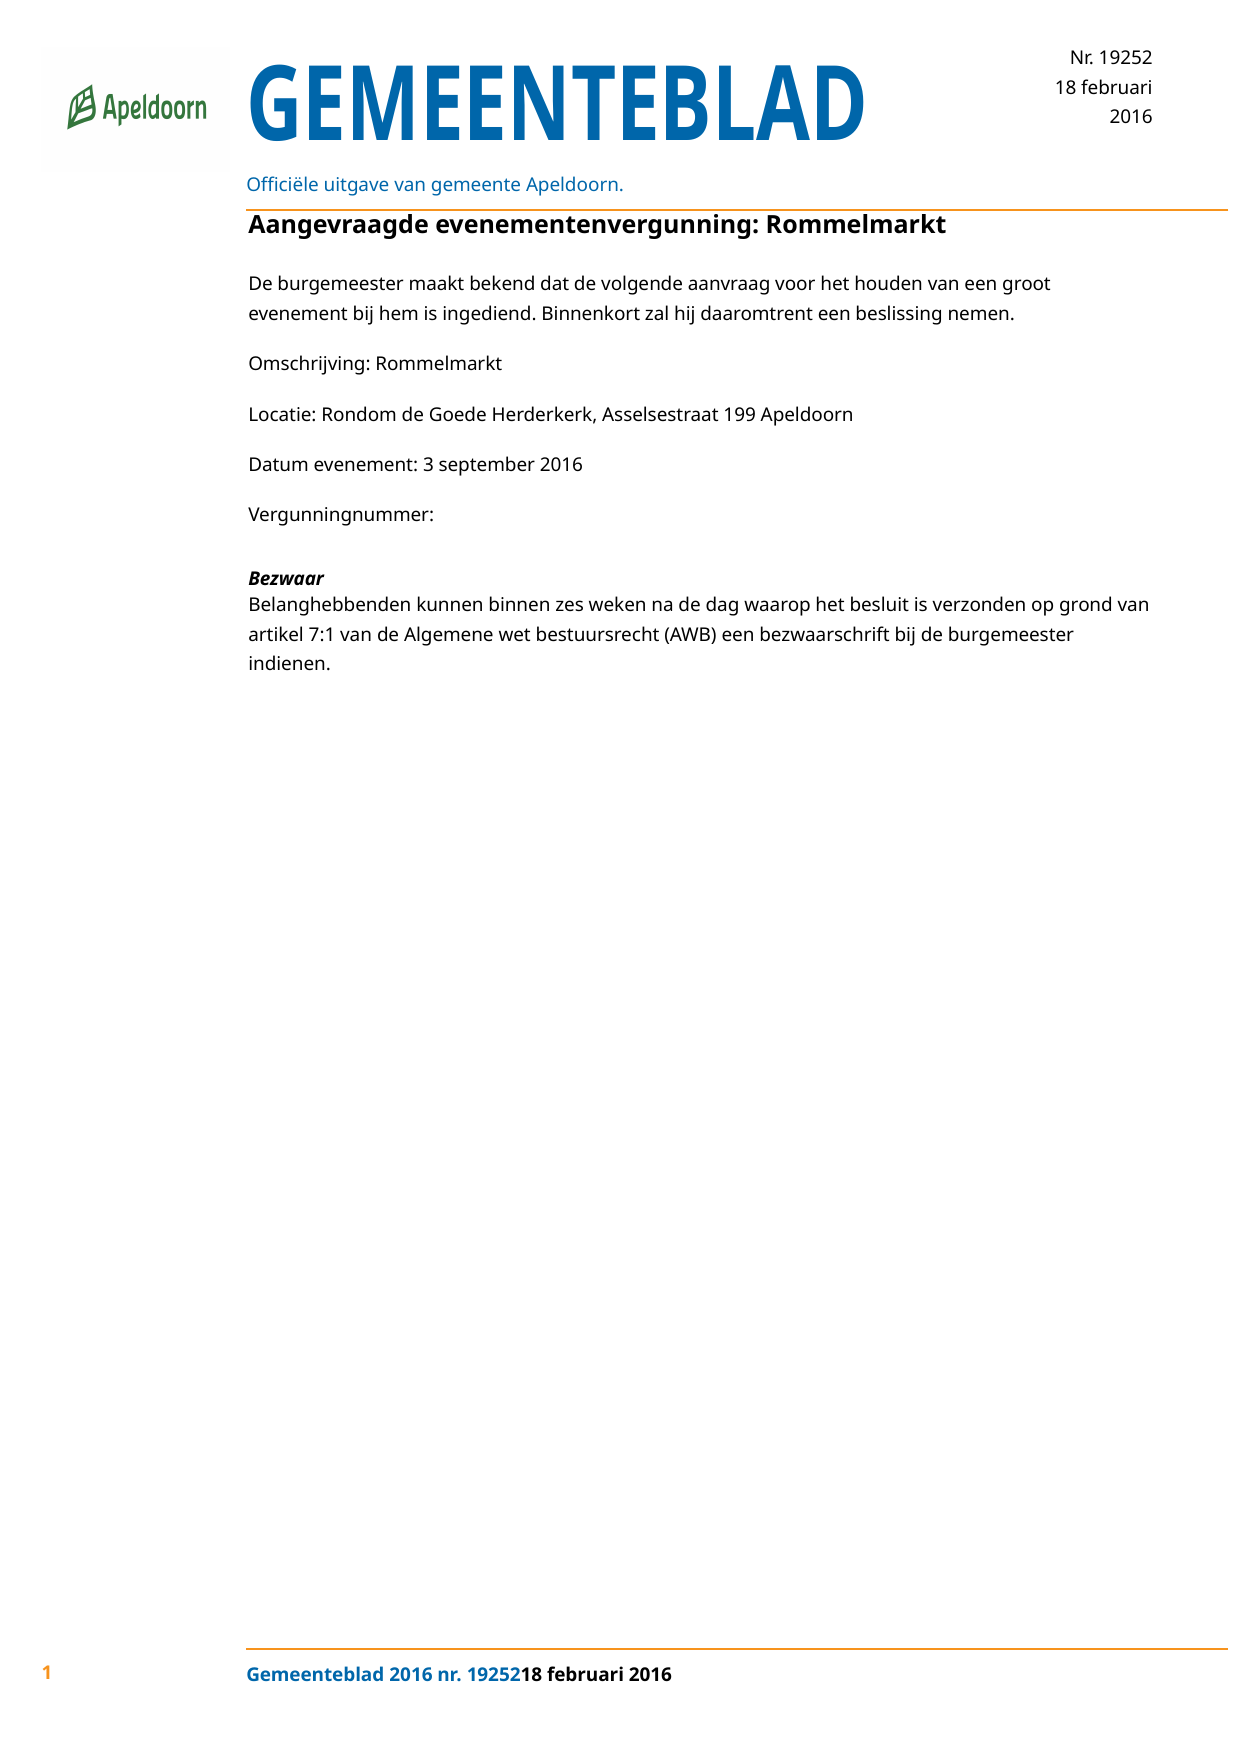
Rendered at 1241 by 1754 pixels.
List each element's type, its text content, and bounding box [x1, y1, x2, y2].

text Locatie: Rondom de Goede Herderkerk, Asselsestraat 199 Apeldoorn [248, 401, 1152, 426]
text Datum evenement: 3 september 2016 [248, 451, 1152, 477]
text Bezwaar [248, 566, 1152, 591]
text Aangevraagde evenementenvergunning: Rommelmarkt [248, 211, 1152, 241]
text Omschrijving: Rommelmarkt [248, 350, 1152, 376]
text De burgemeester maakt bekend dat de volgende aanvraag voor het houden van een groot evenement bij hem is ingediend. Binnenkort zal hij daaromtrent een beslissing nemen. [248, 270, 1152, 326]
text Vergunningnummer: [248, 502, 1152, 527]
picture [41, 47, 231, 172]
text Belanghebbenden kunnen binnen zes weken na de dag waarop het besluit is verzonden op grond van artikel 7:1 van de Algemene wet bestuursrecht (AWB) een bezwaarschrift bij de burgemeester indienen. [248, 591, 1152, 676]
